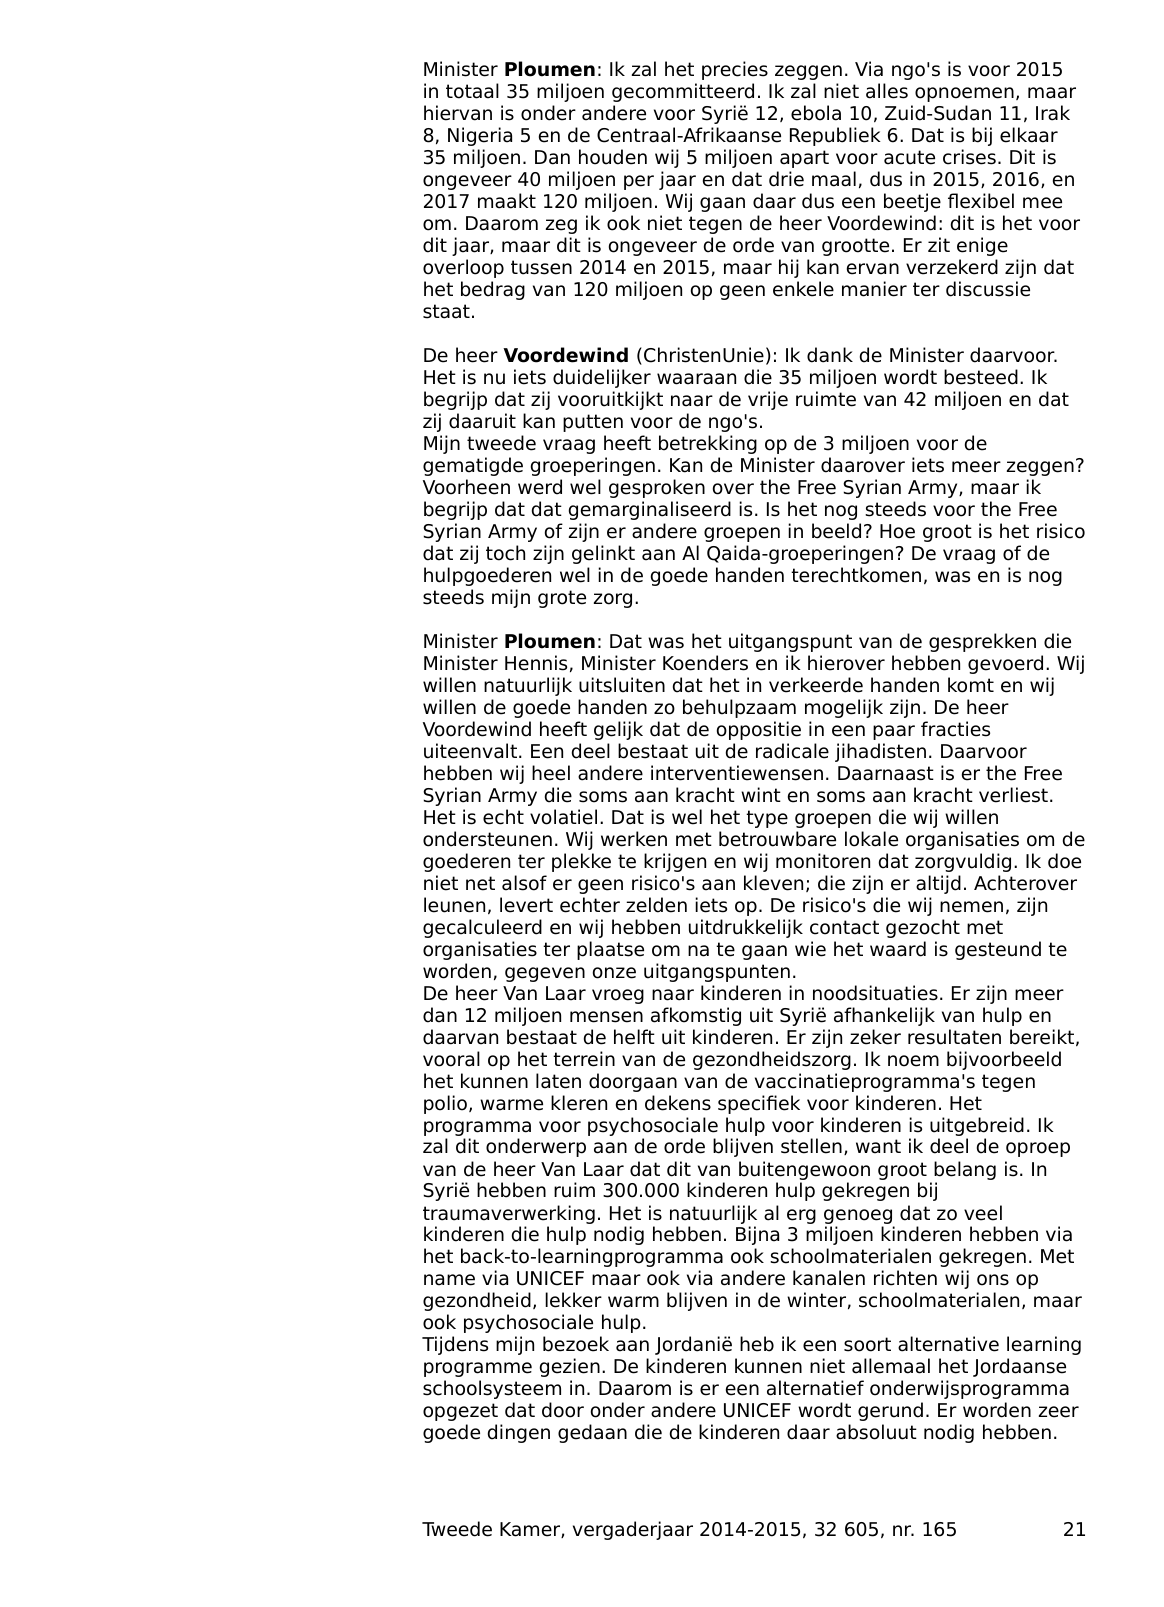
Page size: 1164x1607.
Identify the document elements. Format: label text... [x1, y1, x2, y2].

text Minister Ploumen: Dat was het uitgangspunt van de gesprekken die Minister Hennis, Minister Koenders en ik hierover hebben gevoerd. Wij willen natuurlijk uitsluiten dat het in verkeerde handen komt en wij willen de goede handen zo behulpzaam mogelijk zijn. De heer Voordewind heeft gelijk dat de oppositie in een paar fracties uiteenvalt. Een deel bestaat uit de radicale jihadisten. Daarvoor hebben wij heel andere interventiewensen. Daarnaast is er the Free Syrian Army die soms aan kracht wint en soms aan kracht verliest. Het is echt volatiel. Dat is wel het type groepen die wij willen ondersteunen. Wij werken met betrouwbare lokale organisaties om de goederen ter plekke te krijgen en wij monitoren dat zorgvuldig. Ik doe niet net alsof er geen risico's aan kleven; die zijn er altijd. Achterover leunen, levert echter zelden iets op. De risico's die wij nemen, zijn gecalculeerd en wij hebben uitdrukkelijk contact gezocht met organisaties ter plaatse om na te gaan wie het waard is gesteund te worden, gegeven onze uitgangspunten. [422, 631, 1087, 983]
text De heer Voordewind (ChristenUnie): Ik dank de Minister daarvoor. Het is nu iets duidelijker waaraan die 35 miljoen wordt besteed. Ik begrijp dat zij vooruitkijkt naar de vrije ruimte van 42 miljoen en dat zij daaruit kan putten voor de ngo's. [422, 345, 1087, 433]
text Mijn tweede vraag heeft betrekking op de 3 miljoen voor de gematigde groeperingen. Kan de Minister daarover iets meer zeggen? Voorheen werd wel gesproken over the Free Syrian Army, maar ik begrijp dat dat gemarginaliseerd is. Is het nog steeds voor the Free Syrian Army of zijn er andere groepen in beeld? Hoe groot is het risico dat zij toch zijn gelinkt aan Al Qaida-groeperingen? De vraag of de hulpgoederen wel in de goede handen terechtkomen, was en is nog steeds mijn grote zorg. [422, 433, 1087, 609]
text Minister Ploumen: Ik zal het precies zeggen. Via ngo's is voor 2015 in totaal 35 miljoen gecommitteerd. Ik zal niet alles opnoemen, maar hiervan is onder andere voor Syrië 12, ebola 10, Zuid-Sudan 11, Irak 8, Nigeria 5 en de Centraal-Afrikaanse Republiek 6. Dat is bij elkaar 35 miljoen. Dan houden wij 5 miljoen apart voor acute crises. Dit is ongeveer 40 miljoen per jaar en dat drie maal, dus in 2015, 2016, en 2017 maakt 120 miljoen. Wij gaan daar dus een beetje flexibel mee om. Daarom zeg ik ook niet tegen de heer Voordewind: dit is het voor dit jaar, maar dit is ongeveer de orde van grootte. Er zit enige overloop tussen 2014 en 2015, maar hij kan ervan verzekerd zijn dat het bedrag van 120 miljoen op geen enkele manier ter discussie staat. [422, 59, 1087, 323]
text Tijdens mijn bezoek aan Jordanië heb ik een soort alternative learning programme gezien. De kinderen kunnen niet allemaal het Jordaanse schoolsysteem in. Daarom is er een alternatief onderwijsprogramma opgezet dat door onder andere UNICEF wordt gerund. Er worden zeer goede dingen gedaan die de kinderen daar absoluut nodig hebben. [422, 1334, 1087, 1444]
text De heer Van Laar vroeg naar kinderen in noodsituaties. Er zijn meer dan 12 miljoen mensen afkomstig uit Syrië afhankelijk van hulp en daarvan bestaat de helft uit kinderen. Er zijn zeker resultaten bereikt, vooral op het terrein van de gezondheidszorg. Ik noem bijvoorbeeld het kunnen laten doorgaan van de vaccinatieprogramma's tegen polio, warme kleren en dekens specifiek voor kinderen. Het programma voor psychosociale hulp voor kinderen is uitgebreid. Ik zal dit onderwerp aan de orde blijven stellen, want ik deel de oproep van de heer Van Laar dat dit van buitengewoon groot belang is. In Syrië hebben ruim 300.000 kinderen hulp gekregen bij traumaverwerking. Het is natuurlijk al erg genoeg dat zo veel kinderen die hulp nodig hebben. Bijna 3 miljoen kinderen hebben via het back-to-learningprogramma ook schoolmaterialen gekregen. Met name via UNICEF maar ook via andere kanalen richten wij ons op gezondheid, lekker warm blijven in de winter, schoolmaterialen, maar ook psychosociale hulp. [422, 983, 1087, 1334]
